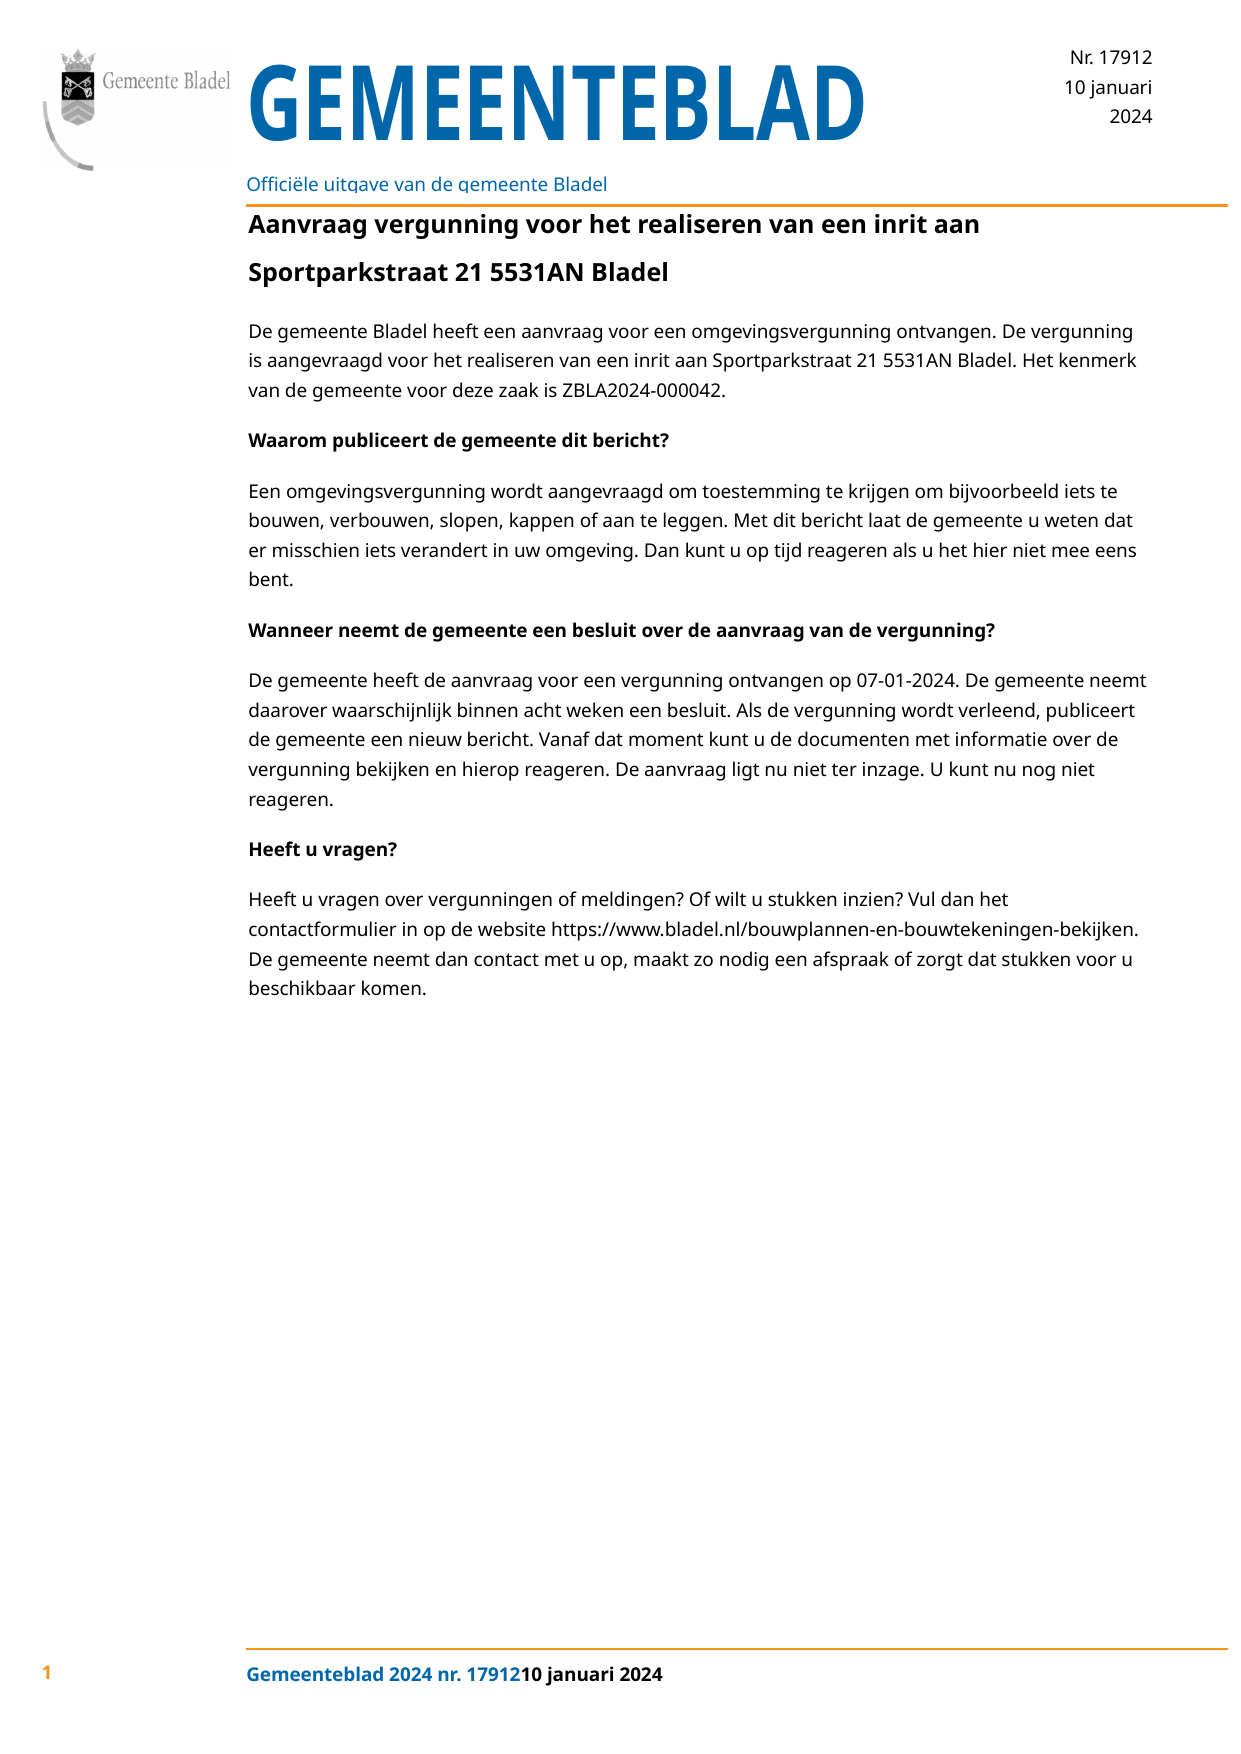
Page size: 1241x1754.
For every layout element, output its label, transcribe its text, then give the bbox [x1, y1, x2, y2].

text Een omgevingsvergunning wordt aangevraagd om toestemming te krijgen om bijvoorbeeld iets te bouwen, verbouwen, slopen, kappen of aan te leggen. Met dit bericht laat de gemeente u weten dat er misschien iets verandert in uw omgeving. Dan kunt u op tijd reageren als u het hier niet mee eens bent. [248, 478, 1152, 592]
picture [41, 47, 231, 172]
text Wanneer neemt de gemeente een besluit over de aanvraag van de vergunning? [248, 617, 1152, 643]
text De gemeente Bladel heeft een aanvraag voor een omgevingsvergunning ontvangen. De vergunning is aangevraagd voor het realiseren van een inrit aan Sportparkstraat 21 5531AN Bladel. Het kenmerk van de gemeente voor deze zaak is ZBLA2024-000042. [248, 318, 1152, 403]
text De gemeente heeft de aanvraag voor een vergunning ontvangen op 07-01-2024. De gemeente neemt daarover waarschijnlijk binnen acht weken een besluit. Als de vergunning wordt verleend, publiceert de gemeente een nieuw bericht. Vanaf dat moment kunt u de documenten met informatie over de vergunning bekijken en hierop reageren. De aanvraag ligt nu niet ter inzage. U kunt nu nog niet reageren. [248, 667, 1152, 812]
text Aanvraag vergunning voor het realiseren van een inrit aan Sportparkstraat 21 5531AN Bladel [248, 207, 1152, 288]
text Heeft u vragen? [248, 836, 1152, 862]
text Heeft u vragen over vergunningen of meldingen? Of wilt u stukken inzien? Vul dan het contactformulier in op de website https://www.bladel.nl/bouwplannen-en-bouwtekeningen-bekijken. De gemeente neemt dan contact met u op, maakt zo nodig een afspraak of zorgt dat stukken voor u beschikbaar komen. [248, 887, 1152, 1001]
text Waarom publiceert de gemeente dit bericht? [248, 427, 1152, 453]
